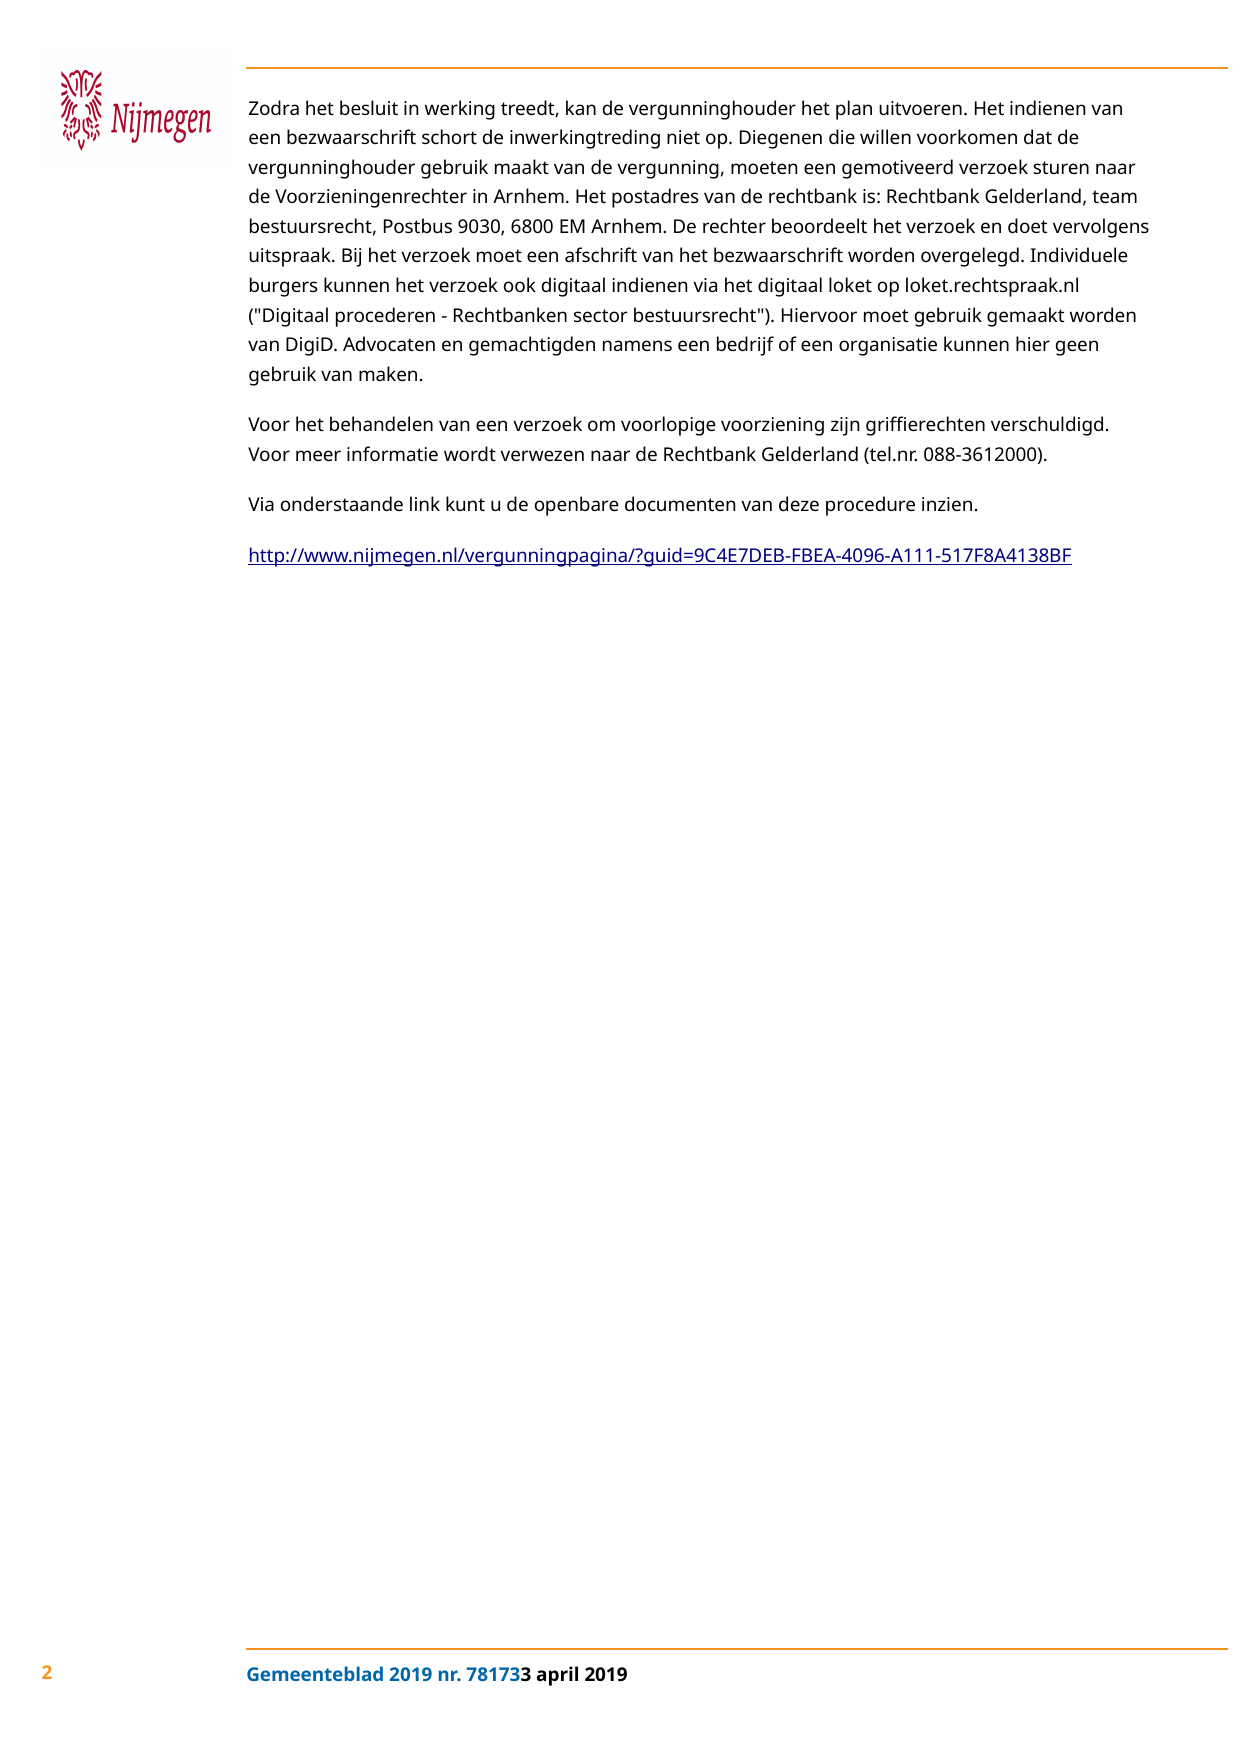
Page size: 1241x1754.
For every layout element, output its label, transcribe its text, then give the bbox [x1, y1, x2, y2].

text Via onderstaande link kunt u de openbare documenten van deze procedure inzien. [248, 491, 1152, 517]
picture [41, 47, 231, 172]
text Zodra het besluit in werking treedt, kan de vergunninghouder het plan uitvoeren. Het indienen van een bezwaarschrift schort de inwerkingtreding niet op. Diegenen die willen voorkomen dat de vergunninghouder gebruik maakt van de vergunning, moeten een gemotiveerd verzoek sturen naar de Voorzieningenrechter in Arnhem. Het postadres van de rechtbank is: Rechtbank Gelderland, team bestuursrecht, Postbus 9030, 6800 EM Arnhem. De rechter beoordeelt het verzoek en doet vervolgens uitspraak. Bij het verzoek moet een afschrift van het bezwaarschrift worden overgelegd. Individuele burgers kunnen het verzoek ook digitaal indienen via het digitaal loket op loket.rechtspraak.nl ("Digitaal procederen - Rechtbanken sector bestuursrecht"). Hiervoor moet gebruik gemaakt worden van DigiD. Advocaten en gemachtigden namens een bedrijf of een organisatie kunnen hier geen gebruik van maken. [248, 95, 1152, 387]
text Voor het behandelen van een verzoek om voorlopige voorziening zijn griffierechten verschuldigd. Voor meer informatie wordt verwezen naar de Rechtbank Gelderland (tel.nr. 088-3612000). [248, 411, 1152, 467]
text http://www.nijmegen.nl/vergunningpagina/?guid=9C4E7DEB-FBEA-4096-A111-517F8A4138BF [248, 542, 1152, 568]
